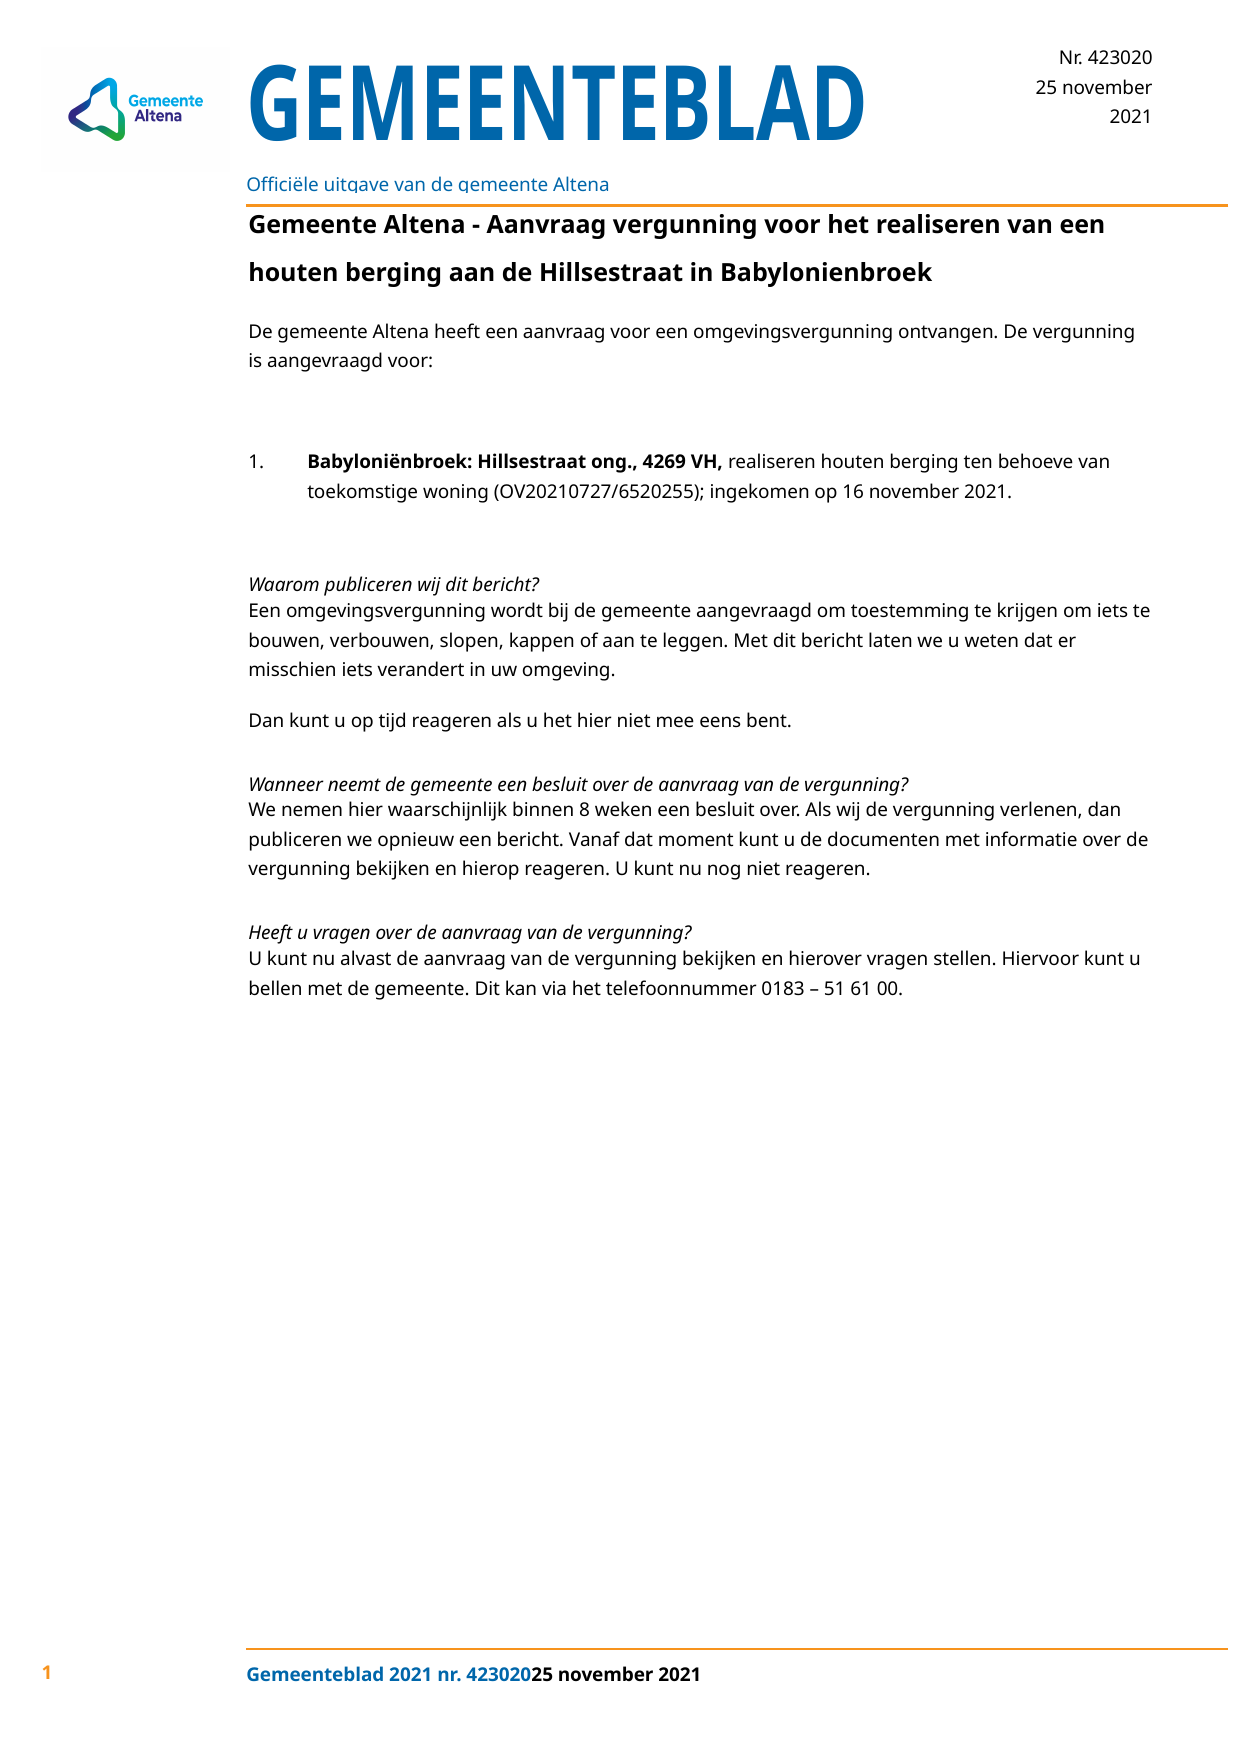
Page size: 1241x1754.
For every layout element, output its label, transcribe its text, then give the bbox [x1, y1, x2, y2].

text We nemen hier waarschijnlijk binnen 8 weken een besluit over. Als wij de vergunning verlenen, dan publiceren we opnieuw een bericht. Vanaf dat moment kunt u de documenten met informatie over de vergunning bekijken en hierop reageren. U kunt nu nog niet reageren. [248, 796, 1152, 881]
text U kunt nu alvast de aanvraag van de vergunning bekijken en hierover vragen stellen. Hiervoor kunt u bellen met de gemeente. Dit kan via het telefoonnummer 0183 – 51 61 00. [248, 945, 1152, 1001]
text Heeft u vragen over de aanvraag van de vergunning? [248, 919, 1152, 945]
picture [41, 47, 231, 172]
text Wanneer neemt de gemeente een besluit over de aanvraag van de vergunning? [248, 771, 1152, 796]
text De gemeente Altena heeft een aanvraag voor een omgevingsvergunning ontvangen. De vergunning is aangevraagd voor: [248, 318, 1152, 373]
text Een omgevingsvergunning wordt bij de gemeente aangevraagd om toestemming te krijgen om iets te bouwen, verbouwen, slopen, kappen of aan te leggen. Met dit bericht laten we u weten dat er misschien iets verandert in uw omgeving. [248, 597, 1152, 682]
list Babyloniënbroek: Hillsestraat ong., 4269 VH, realiseren houten berging ten behoeve van toekomstige woning (OV20210727/6520255); ingekomen op 16 november 2021. [248, 448, 1152, 504]
text Gemeente Altena - Aanvraag vergunning voor het realiseren van een houten berging aan de Hillsestraat in Babylonienbroek [248, 207, 1152, 288]
text Dan kunt u op tijd reageren als u het hier niet mee eens bent. [248, 707, 1152, 732]
text Waarom publiceren wij dit bericht? [248, 571, 1152, 597]
